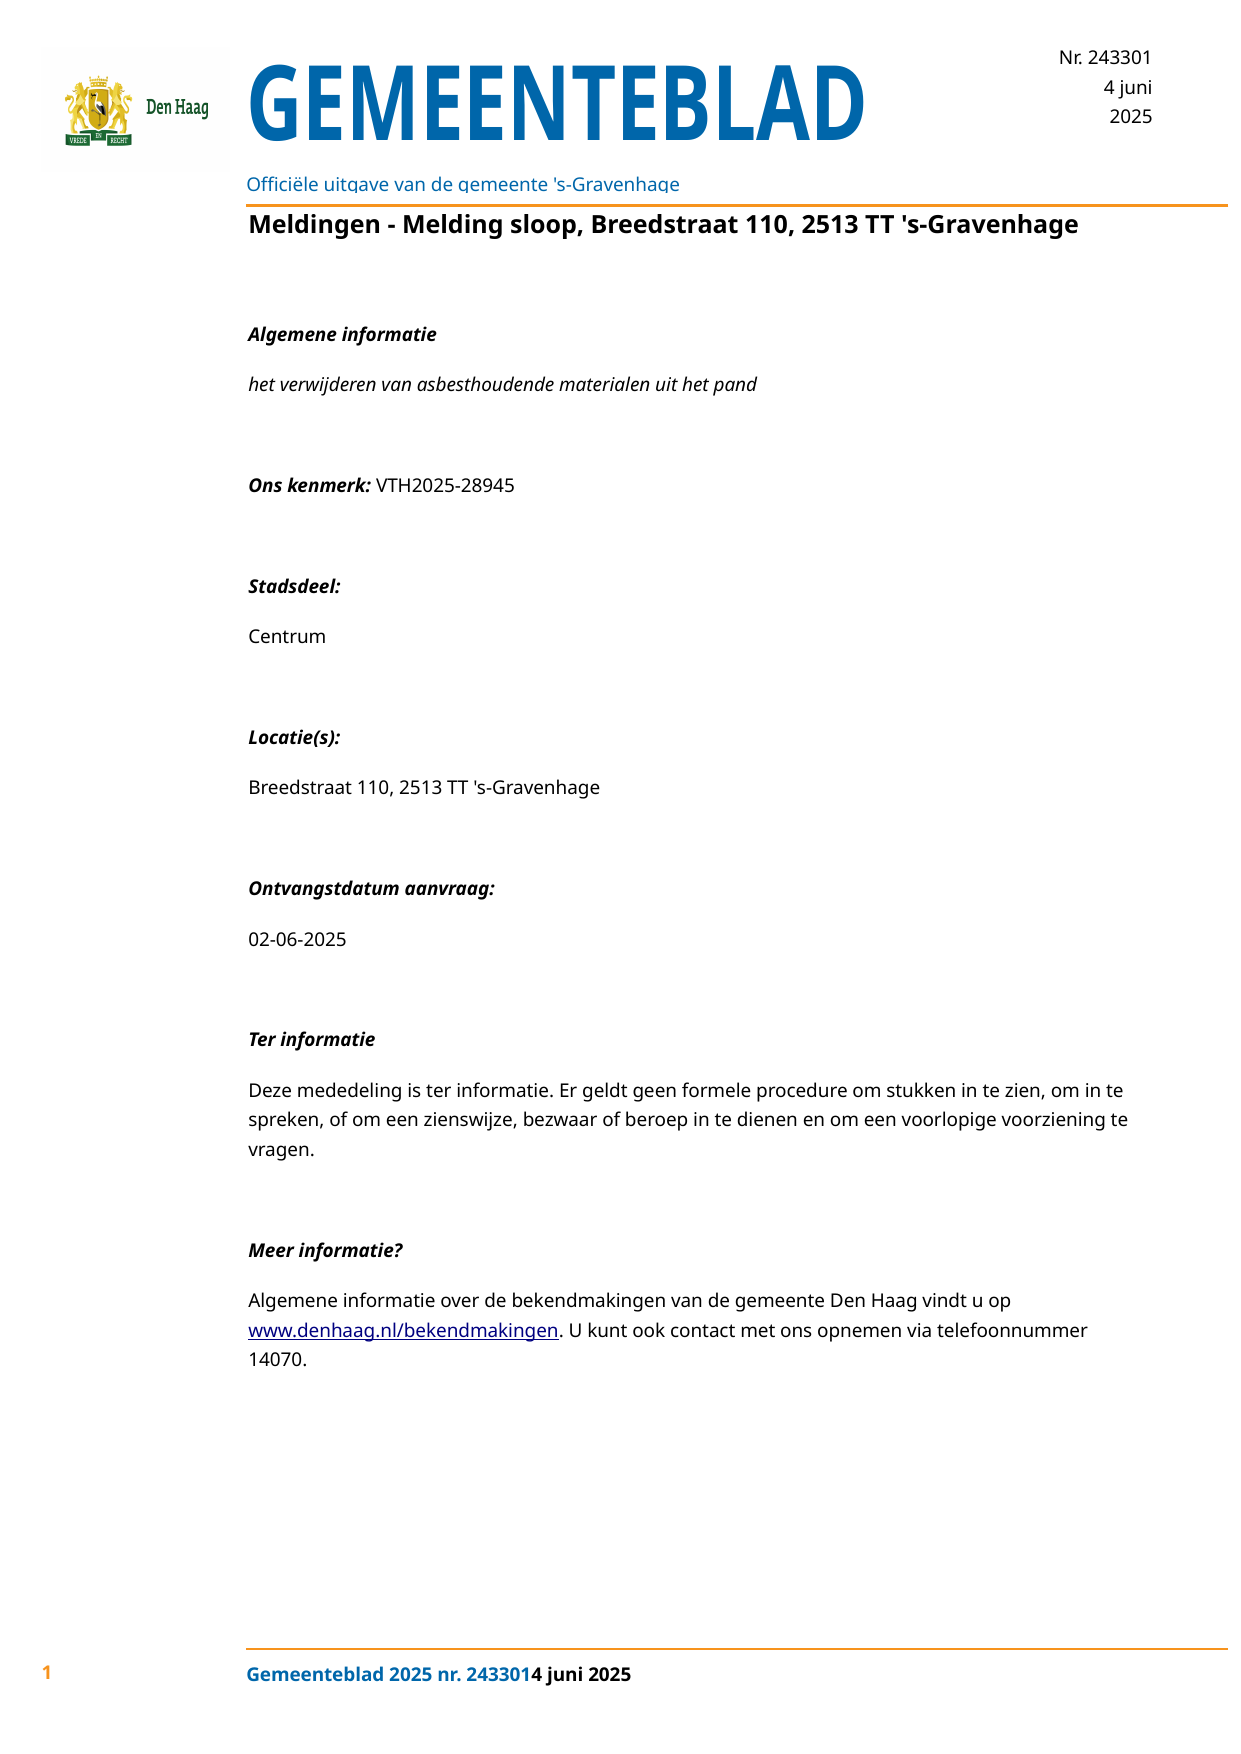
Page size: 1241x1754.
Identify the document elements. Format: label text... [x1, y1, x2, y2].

text Ter informatie [248, 1027, 1152, 1052]
picture [41, 47, 231, 172]
text Locatie(s): [248, 724, 1152, 750]
text Breedstraat 110, 2513 TT 's-Gravenhage [248, 774, 1152, 800]
text Deze mededeling is ter informatie. Er geldt geen formele procedure om stukken in te zien, om in te spreken, of om een zienswijze, bezwaar of beroep in te dienen en om een voorlopige voorziening te vragen. [248, 1077, 1152, 1162]
text Stadsdeel: [248, 573, 1152, 598]
text Centrum [248, 623, 1152, 649]
text Ontvangstdatum aanvraag: [248, 875, 1152, 901]
text Meer informatie? [248, 1237, 1152, 1263]
text Algemene informatie [248, 321, 1152, 346]
text Meldingen - Melding sloop, Breedstraat 110, 2513 TT 's-Gravenhage [248, 207, 1152, 241]
text Algemene informatie over de bekendmakingen van de gemeente Den Haag vindt u op www.denhaag.nl/bekendmakingen. U kunt ook contact met ons opnemen via telefoonnummer 14070. [248, 1287, 1152, 1372]
text Ons kenmerk: VTH2025-28945 [248, 472, 1152, 498]
text 02-06-2025 [248, 926, 1152, 951]
text het verwijderen van asbesthoudende materialen uit het pand [248, 371, 1152, 397]
